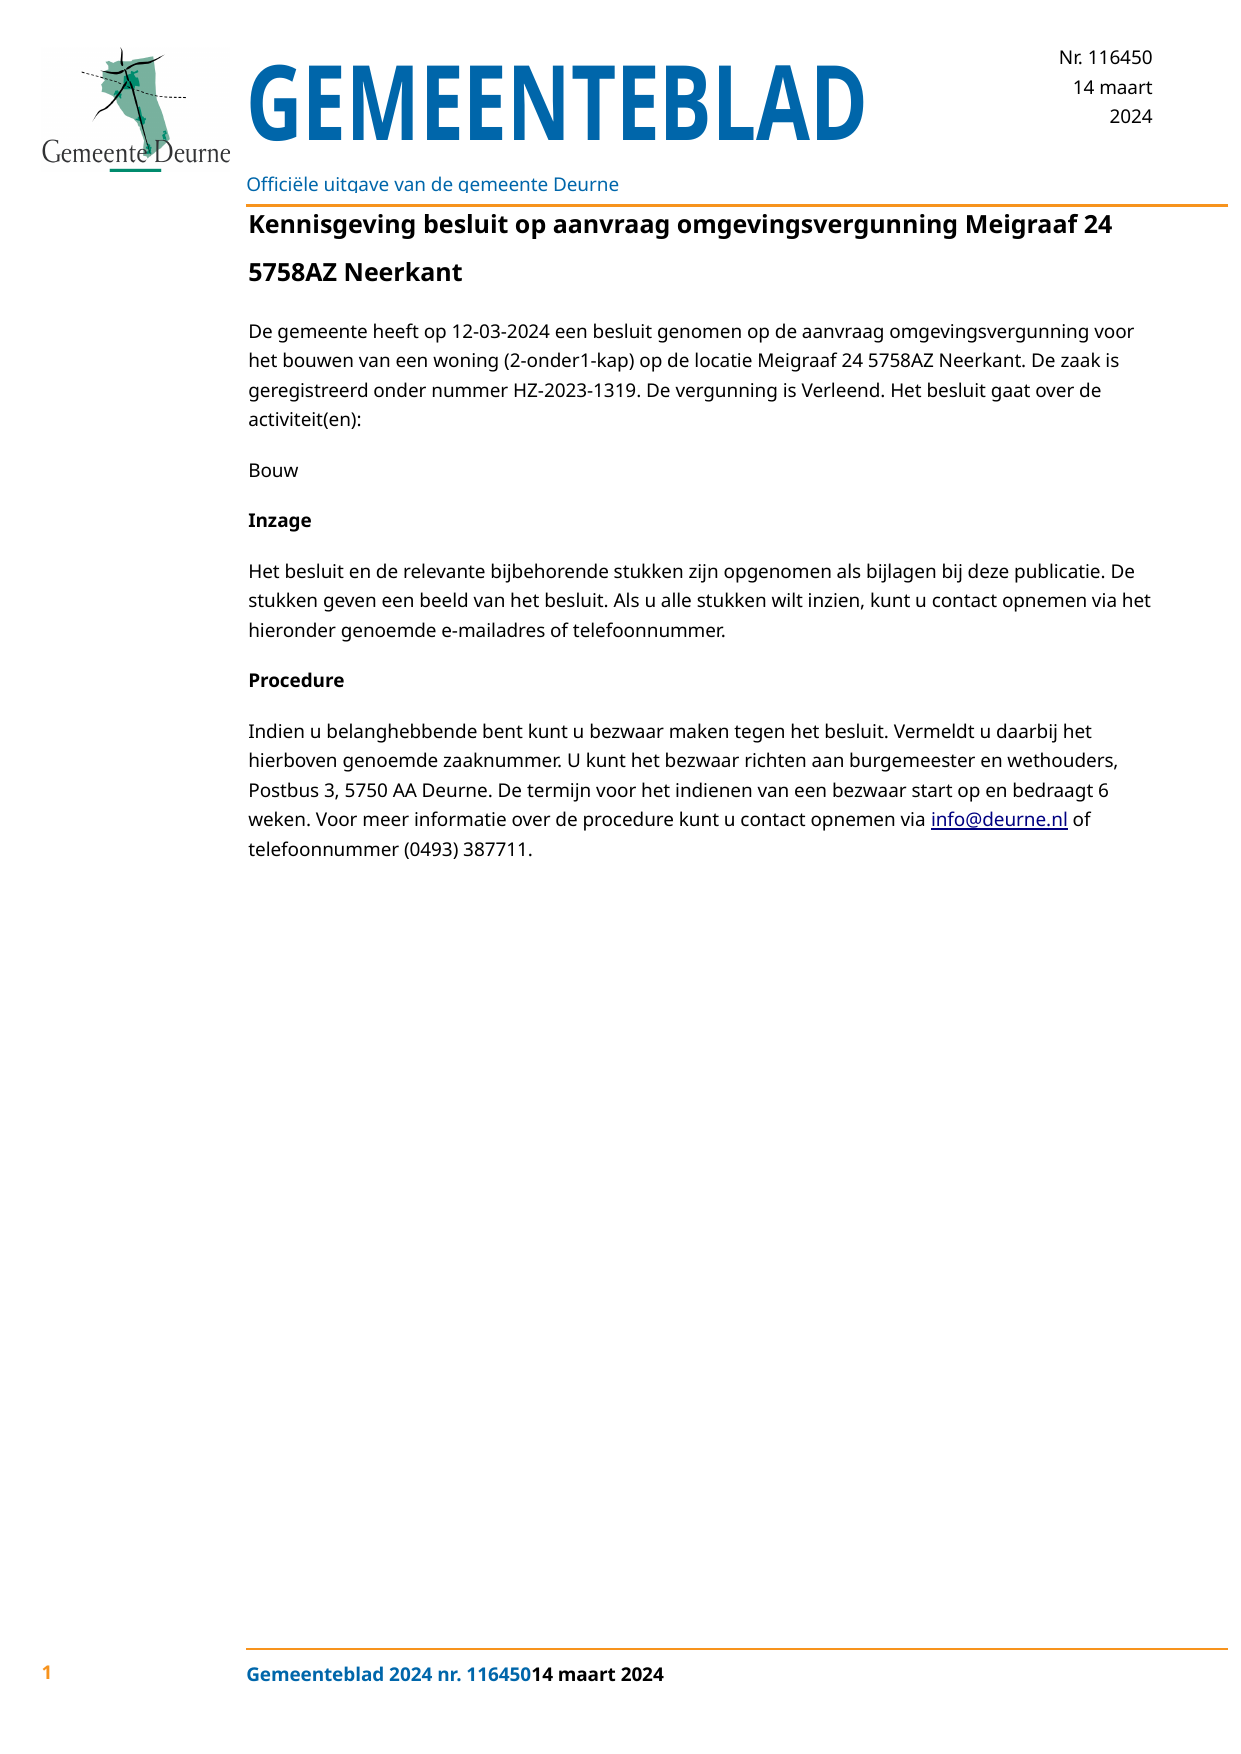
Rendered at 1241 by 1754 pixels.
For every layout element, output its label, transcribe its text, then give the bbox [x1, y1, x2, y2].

text Procedure [248, 667, 1152, 693]
text Indien u belanghebbende bent kunt u bezwaar maken tegen het besluit. Vermeldt u daarbij het hierboven genoemde zaaknummer. U kunt het bezwaar richten aan burgemeester en wethouders, Postbus 3, 5750 AA Deurne. De termijn voor het indienen van een bezwaar start op en bedraagt 6 weken. Voor meer informatie over de procedure kunt u contact opnemen via info@deurne.nl of telefoonnummer (0493) 387711. [248, 718, 1152, 862]
text Bouw [248, 457, 1152, 483]
text De gemeente heeft op 12-03-2024 een besluit genomen op de aanvraag omgevingsvergunning voor het bouwen van een woning (2-onder1-kap) op de locatie Meigraaf 24 5758AZ Neerkant. De zaak is geregistreerd onder nummer HZ-2023-1319. De vergunning is Verleend. Het besluit gaat over de activiteit(en): [248, 318, 1152, 432]
text Inzage [248, 507, 1152, 533]
picture [41, 47, 231, 172]
text Het besluit en de relevante bijbehorende stukken zijn opgenomen als bijlagen bij deze publicatie. De stukken geven een beeld van het besluit. Als u alle stukken wilt inzien, kunt u contact opnemen via het hieronder genoemde e-mailadres of telefoonnummer. [248, 558, 1152, 643]
text Kennisgeving besluit op aanvraag omgevingsvergunning Meigraaf 24 5758AZ Neerkant [248, 207, 1152, 288]
